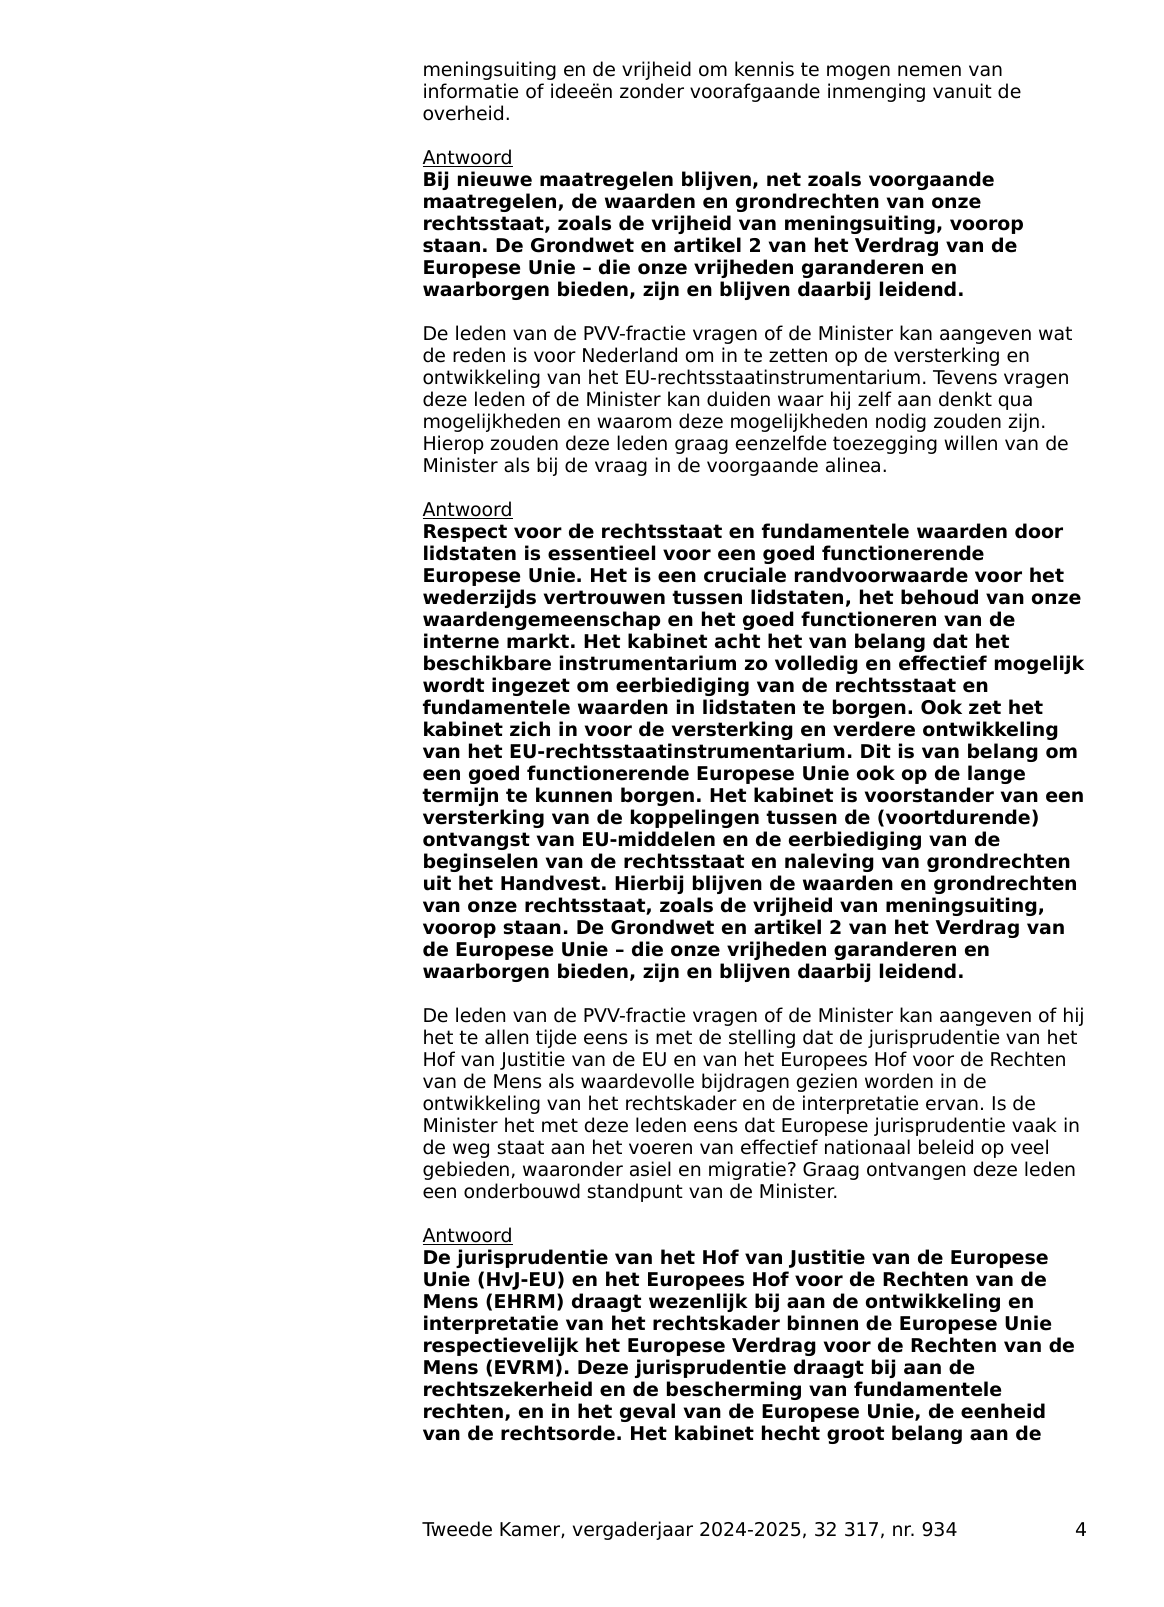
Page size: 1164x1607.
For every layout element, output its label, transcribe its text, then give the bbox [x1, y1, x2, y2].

text Bij nieuwe maatregelen blijven, net zoals voorgaande maatregelen, de waarden en grondrechten van onze rechtsstaat, zoals de vrijheid van meningsuiting, voorop staan. De Grondwet en artikel 2 van het Verdrag van de Europese Unie – die onze vrijheden garanderen en waarborgen bieden, zijn en blijven daarbij leidend. [422, 169, 1087, 301]
text Antwoord [422, 147, 1087, 169]
text meningsuiting en de vrijheid om kennis te mogen nemen van informatie of ideeën zonder voorafgaande inmenging vanuit de overheid. [422, 59, 1087, 125]
text De leden van de PVV-fractie vragen of de Minister kan aangeven wat de reden is voor Nederland om in te zetten op de versterking en ontwikkeling van het EU-rechtsstaatinstrumentarium. Tevens vragen deze leden of de Minister kan duiden waar hij zelf aan denkt qua mogelijkheden en waarom deze mogelijkheden nodig zouden zijn. Hierop zouden deze leden graag eenzelfde toezegging willen van de Minister als bij de vraag in de voorgaande alinea. [422, 323, 1087, 477]
text Respect voor de rechtsstaat en fundamentele waarden door lidstaten is essentieel voor een goed functionerende Europese Unie. Het is een cruciale randvoorwaarde voor het wederzijds vertrouwen tussen lidstaten, het behoud van onze waardengemeenschap en het goed functioneren van de interne markt. Het kabinet acht het van belang dat het beschikbare instrumentarium zo volledig en effectief mogelijk wordt ingezet om eerbiediging van de rechtsstaat en fundamentele waarden in lidstaten te borgen. Ook zet het kabinet zich in voor de versterking en verdere ontwikkeling van het EU-rechtsstaatinstrumentarium. Dit is van belang om een goed functionerende Europese Unie ook op de lange termijn te kunnen borgen. Het kabinet is voorstander van een versterking van de koppelingen tussen de (voortdurende) ontvangst van EU-middelen en de eerbiediging van de beginselen van de rechtsstaat en naleving van grondrechten uit het Handvest. Hierbij blijven de waarden en grondrechten van onze rechtsstaat, zoals de vrijheid van meningsuiting, voorop staan. De Grondwet en artikel 2 van het Verdrag van de Europese Unie – die onze vrijheden garanderen en waarborgen bieden, zijn en blijven daarbij leidend. [422, 521, 1087, 983]
text De leden van de PVV-fractie vragen of de Minister kan aangeven of hij het te allen tijde eens is met de stelling dat de jurisprudentie van het Hof van Justitie van de EU en van het Europees Hof voor de Rechten van de Mens als waardevolle bijdragen gezien worden in de ontwikkeling van het rechtskader en de interpretatie ervan. Is de Minister het met deze leden eens dat Europese jurisprudentie vaak in de weg staat aan het voeren van effectief nationaal beleid op veel gebieden, waaronder asiel en migratie? Graag ontvangen deze leden een onderbouwd standpunt van de Minister. [422, 1005, 1087, 1203]
text De jurisprudentie van het Hof van Justitie van de Europese Unie (HvJ-EU) en het Europees Hof voor de Rechten van de Mens (EHRM) draagt wezenlijk bij aan de ontwikkeling en interpretatie van het rechtskader binnen de Europese Unie respectievelijk het Europese Verdrag voor de Rechten van de Mens (EVRM). Deze jurisprudentie draagt bij aan de rechtszekerheid en de bescherming van fundamentele rechten, en in het geval van de Europese Unie, de eenheid van de rechtsorde. Het kabinet hecht groot belang aan de [422, 1247, 1087, 1445]
text Antwoord [422, 499, 1087, 521]
text Antwoord [422, 1225, 1087, 1247]
